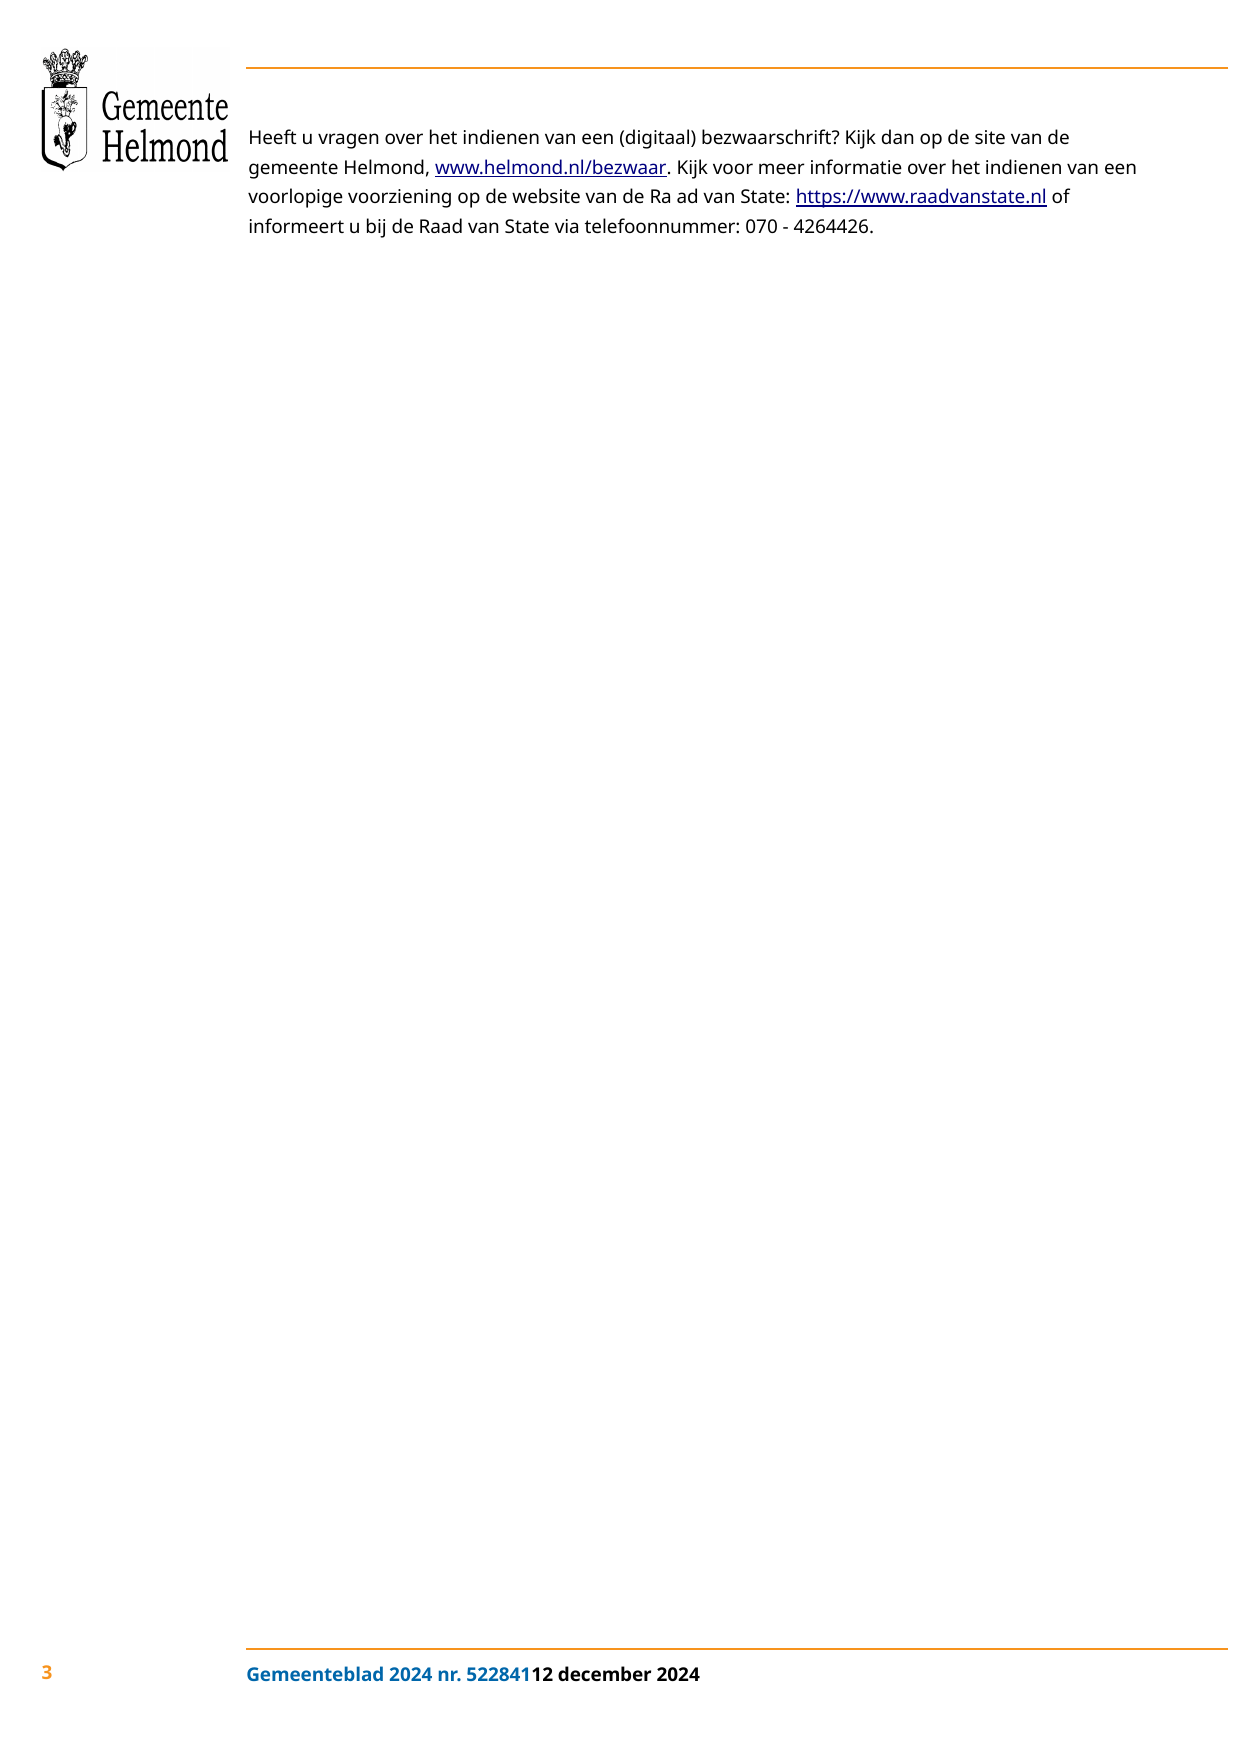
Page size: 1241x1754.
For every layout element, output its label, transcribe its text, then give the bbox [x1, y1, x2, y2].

text Heeft u vragen over het indienen van een (digitaal) bezwaarschrift? Kijk dan op de site van de gemeente Helmond, www.helmond.nl/bezwaar. Kijk voor meer informatie over het indienen van een voorlopige voorziening op de website van de Ra ad van State: https://www.raadvanstate.nl of informeert u bij de Raad van State via telefoonnummer: 070 - 4264426. [248, 124, 1152, 239]
picture [41, 47, 231, 172]
